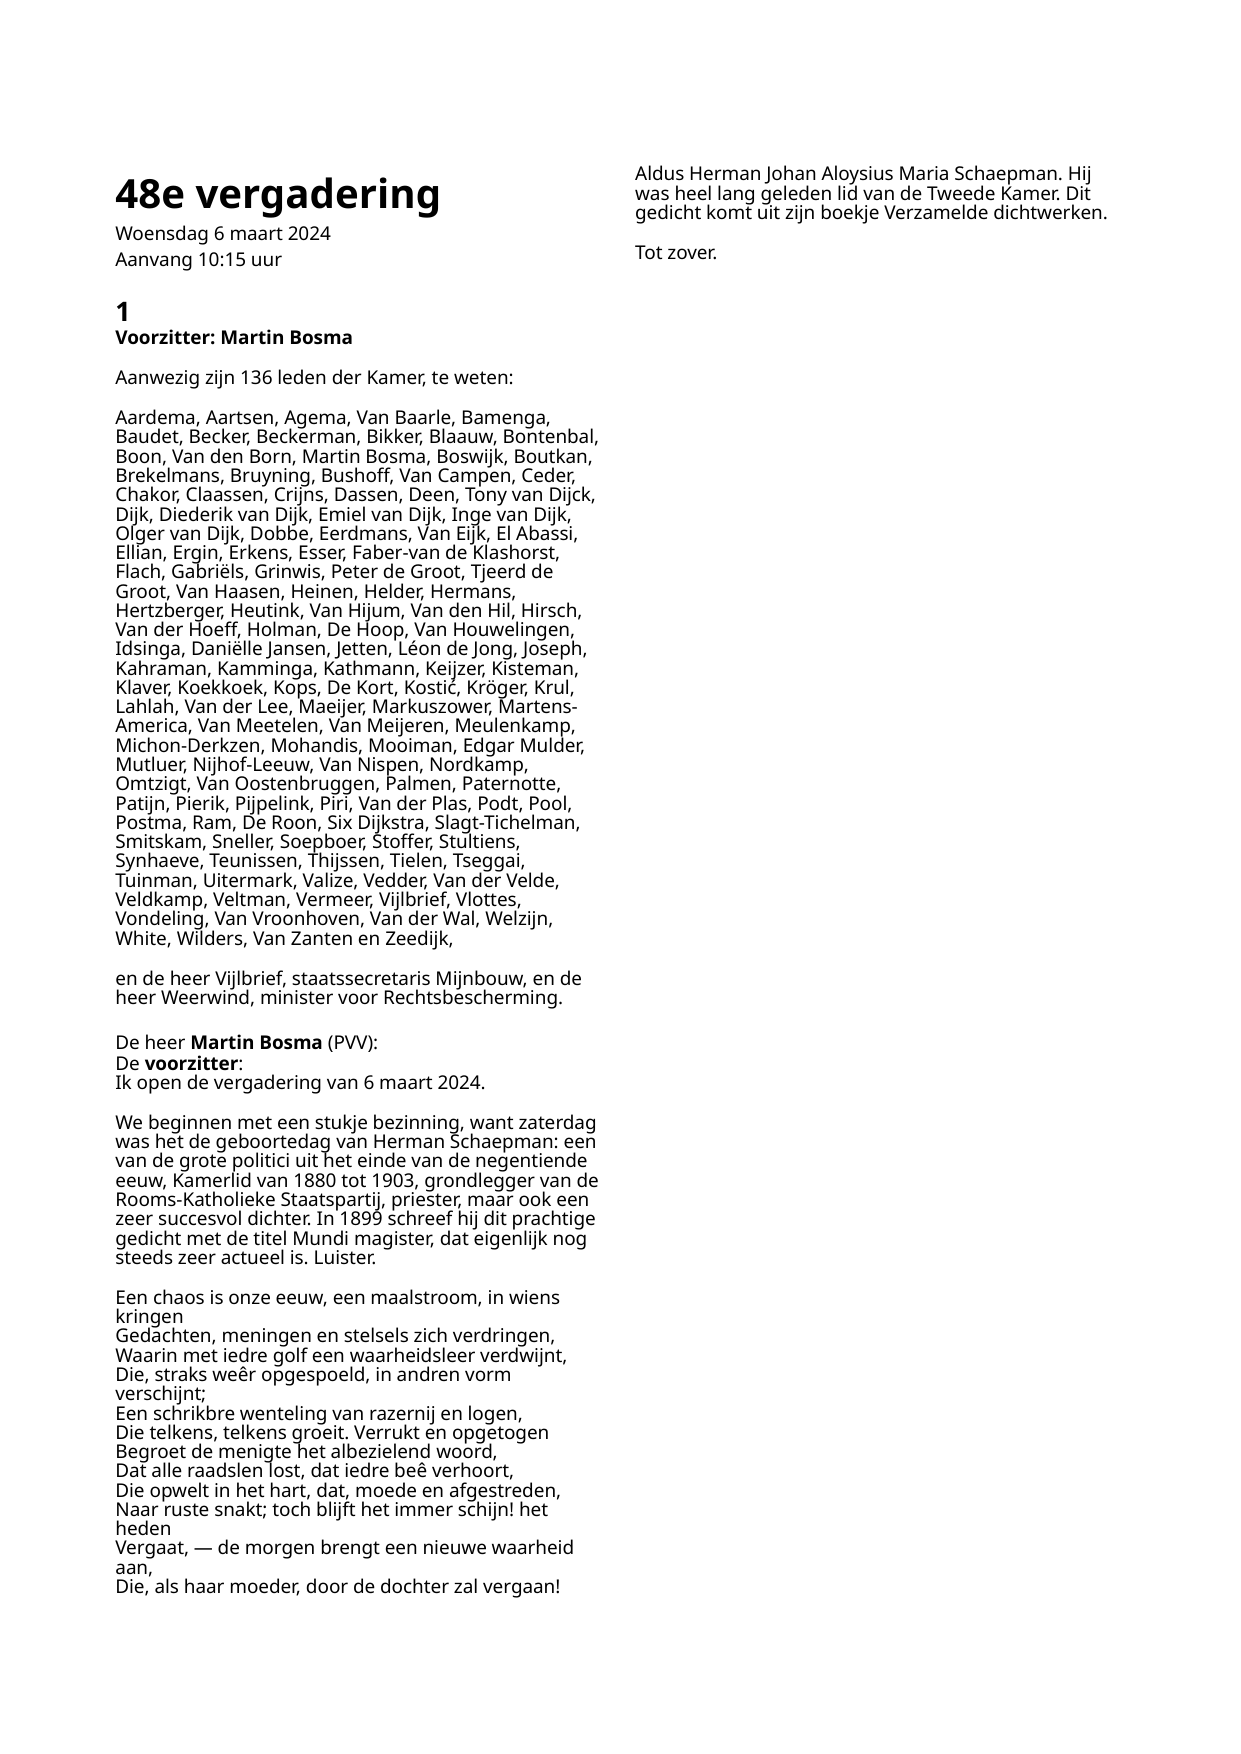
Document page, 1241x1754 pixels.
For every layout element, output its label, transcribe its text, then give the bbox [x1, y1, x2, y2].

text Een chaos is onze eeuw, een maalstroom, in wiens kringen [115, 1289, 605, 1327]
text Die, als haar moeder, door de dochter zal vergaan! [115, 1578, 605, 1597]
text Aanwezig zijn 136 leden der Kamer, te weten: [115, 369, 605, 388]
text Dat alle raadslen lost, dat iedre beê verhoort, [115, 1462, 605, 1482]
text De voorzitter: [115, 1055, 605, 1074]
text en de heer Vijlbrief, staatssecretaris Mijnbouw, en de heer Weerwind, minister voor Rechtsbescherming. [115, 969, 605, 1008]
text 48e vergadering [115, 165, 605, 220]
text Naar ruste snakt; toch blijft het immer schijn! het heden [115, 1501, 605, 1539]
text Begroet de menigte het albezielend woord, [115, 1443, 605, 1462]
text Die, straks weêr opgespoeld, in andren vorm verschijnt; [115, 1366, 605, 1404]
text Aldus Herman Johan Aloysius Maria Schaepman. Hij was heel lang geleden lid van de Tweede Kamer. Dit gedicht komt uit zijn boekje Verzamelde dichtwerken. [635, 165, 1125, 223]
text Tot zover. [635, 244, 1125, 263]
text 1 [115, 292, 605, 329]
text Die telkens, telkens groeit. Verrukt en opgetogen [115, 1424, 605, 1443]
text Woensdag 6 maart 2024 [115, 220, 605, 246]
text Een schrikbre wenteling van razernij en logen, [115, 1404, 605, 1424]
text Gedachten, meningen en stelsels zich verdringen, [115, 1327, 605, 1347]
text Voorzitter: Martin Bosma [115, 329, 605, 348]
text Ik open de vergadering van 6 maart 2024. [115, 1074, 605, 1093]
text Die opwelt in het hart, dat, moede en afgestreden, [115, 1482, 605, 1501]
text Aardema, Aartsen, Agema, Van Baarle, Bamenga, Baudet, Becker, Beckerman, Bikker, Blaauw, Bontenbal, Boon, Van den Born, Martin Bosma, Boswijk, Boutkan, Brekelmans, Bruyning, Bushoff, Van Campen, Ceder, Chakor, Claassen, Crijns, Dassen, Deen, Tony van Dijck, Dijk, Diederik van Dijk, Emiel van Dijk, Inge van Dijk, Olger van Dijk, Dobbe, Eerdmans, Van Eijk, El Abassi, Ellian, Ergin, Erkens, Esser, Faber-van de Klashorst, Flach, Gabriëls, Grinwis, Peter de Groot, Tjeerd de Groot, Van Haasen, Heinen, Helder, Hermans, Hertzberger, Heutink, Van Hijum, Van den Hil, Hirsch, Van der Hoeff, Holman, De Hoop, Van Houwelingen, Idsinga, Daniëlle Jansen, Jetten, Léon de Jong, Joseph, Kahraman, Kamminga, Kathmann, Keijzer, Kisteman, Klaver, Koekkoek, Kops, De Kort, Kostić, Kröger, Krul, Lahlah, Van der Lee, Maeijer, Markuszower, Martens-America, Van Meetelen, Van Meijeren, Meulenkamp, Michon-Derkzen, Mohandis, Mooiman, Edgar Mulder, Mutluer, Nijhof-Leeuw, Van Nispen, Nordkamp, Omtzigt, Van Oostenbruggen, Palmen, Paternotte, Patijn, Pierik, Pijpelink, Piri, Van der Plas, Podt, Pool, Postma, Ram, De Roon, Six Dijkstra, Slagt-Tichelman, Smitskam, Sneller, Soepboer, Stoffer, Stultiens, Synhaeve, Teunissen, Thijssen, Tielen, Tseggai, Tuinman, Uitermark, Valize, Vedder, Van der Velde, Veldkamp, Veltman, Vermeer, Vijlbrief, Vlottes, Vondeling, Van Vroonhoven, Van der Wal, Welzijn, White, Wilders, Van Zanten en Zeedijk, [115, 409, 605, 949]
text De heer Martin Bosma (PVV): [115, 1029, 605, 1055]
text We beginnen met een stukje bezinning, want zaterdag was het de geboortedag van Herman Schaepman: een van de grote politici uit het einde van de negentiende eeuw, Kamerlid van 1880 tot 1903, grondlegger van de Rooms-Katholieke Staatspartij, priester, maar ook een zeer succesvol dichter. In 1899 schreef hij dit prachtige gedicht met de titel Mundi magister, dat eigenlijk nog steeds zeer actueel is. Luister. [115, 1114, 605, 1268]
text Aanvang 10:15 uur [115, 246, 605, 272]
text Waarin met iedre golf een waarheidsleer verdwijnt, [115, 1347, 605, 1366]
text Vergaat, — de morgen brengt een nieuwe waarheid aan, [115, 1539, 605, 1578]
